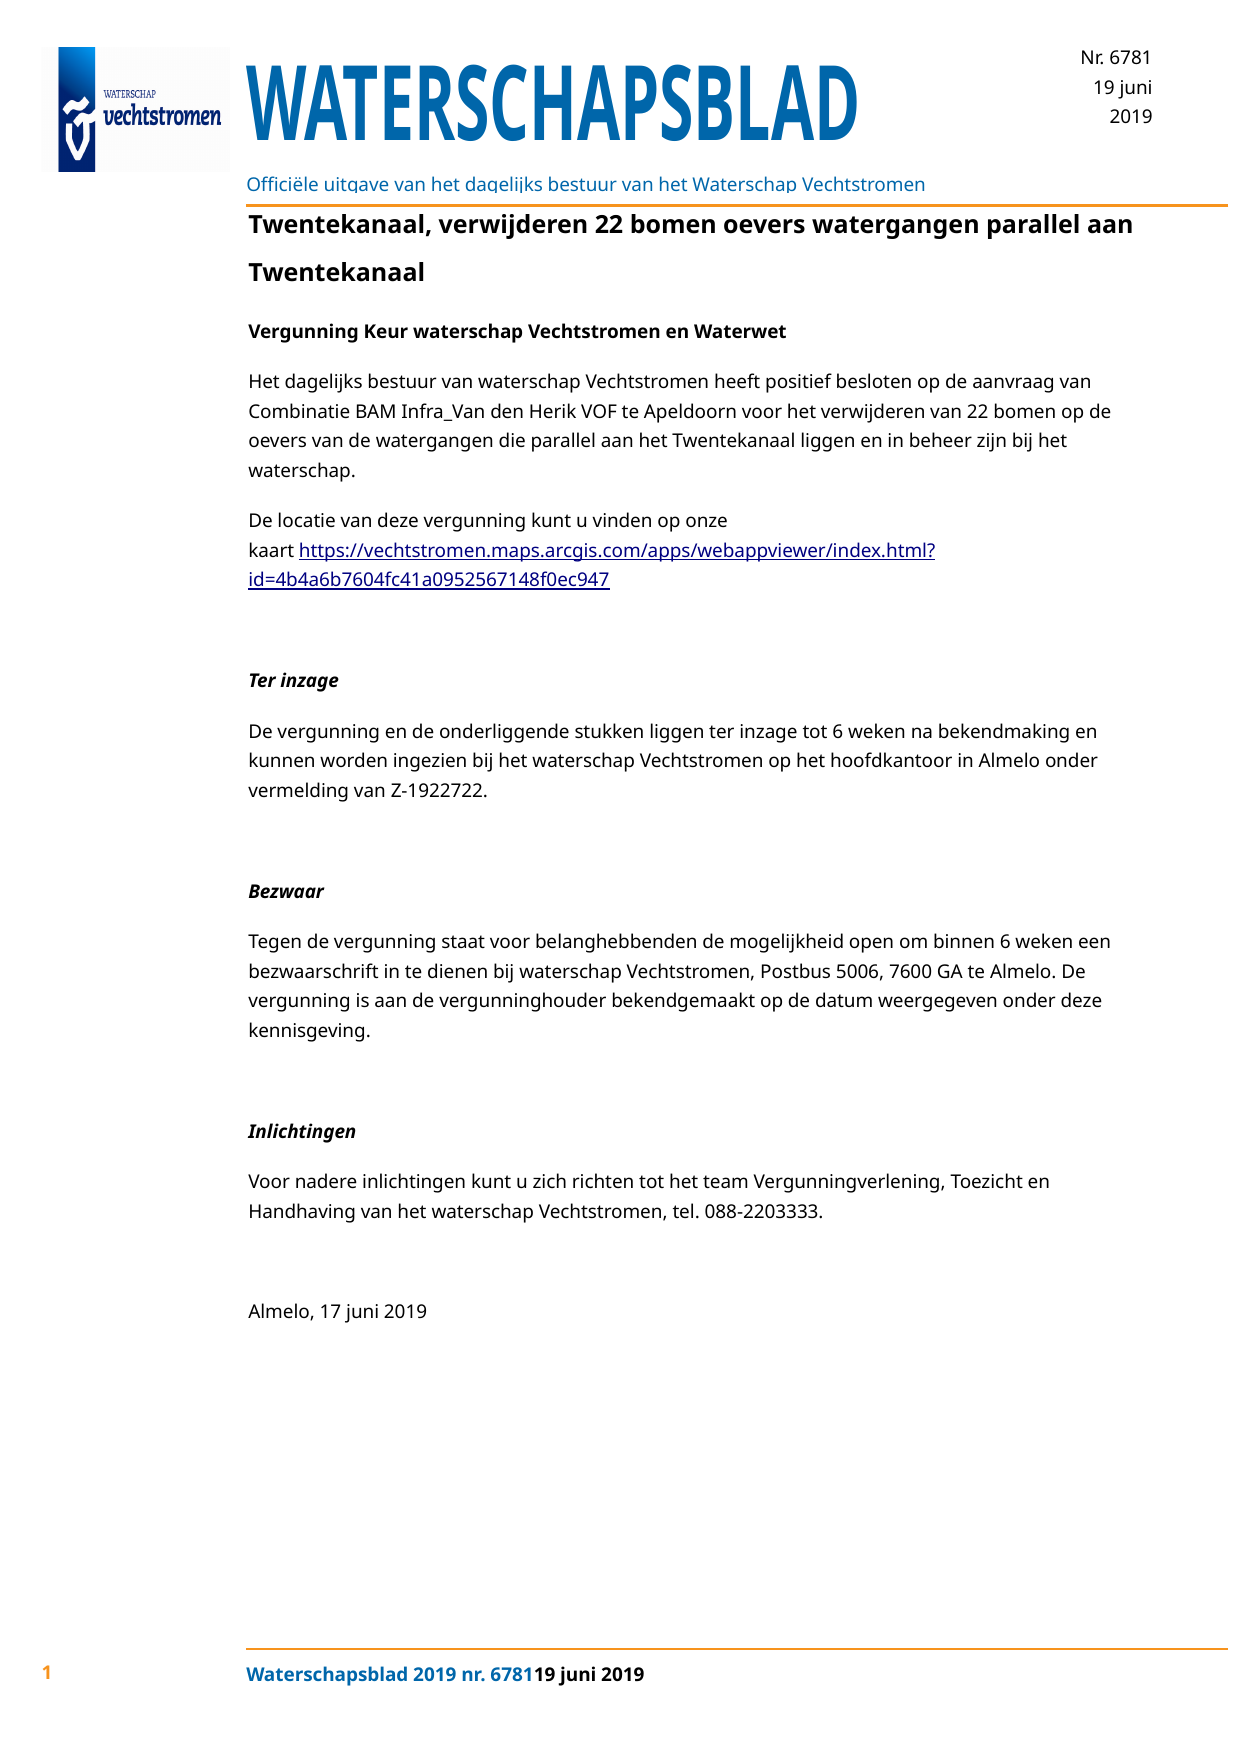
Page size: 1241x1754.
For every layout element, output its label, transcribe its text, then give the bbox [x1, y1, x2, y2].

text Inlichtingen [248, 1118, 1152, 1144]
text De vergunning en de onderliggende stukken liggen ter inzage tot 6 weken na bekendmaking en kunnen worden ingezien bij het waterschap Vechtstromen op het hoofdkantoor in Almelo onder vermelding van Z-1922722. [248, 718, 1152, 803]
text Vergunning Keur waterschap Vechtstromen en Waterwet [248, 318, 1152, 344]
text Bezwaar [248, 878, 1152, 904]
text Tegen de vergunning staat voor belanghebbenden de mogelijkheid open om binnen 6 weken een bezwaarschrift in te dienen bij waterschap Vechtstromen, Postbus 5006, 7600 GA te Almelo. De vergunning is aan de vergunninghouder bekendgemaakt op de datum weergegeven onder deze kennisgeving. [248, 928, 1152, 1043]
text Twentekanaal, verwijderen 22 bomen oevers watergangen parallel aan Twentekanaal [248, 207, 1152, 288]
text Voor nadere inlichtingen kunt u zich richten tot het team Vergunningverlening, Toezicht en Handhaving van het waterschap Vechtstromen, tel. 088-2203333. [248, 1168, 1152, 1224]
picture [41, 47, 231, 172]
text Het dagelijks bestuur van waterschap Vechtstromen heeft positief besloten op de aanvraag van Combinatie BAM Infra_Van den Herik VOF te Apeldoorn voor het verwijderen van 22 bomen op de oevers van de watergangen die parallel aan het Twentekanaal liggen en in beheer zijn bij het waterschap. [248, 368, 1152, 483]
text De locatie van deze vergunning kunt u vinden op onze kaart https://vechtstromen.maps.arcgis.com/apps/webappviewer/index.html?id=4b4a6b7604fc41a0952567148f0ec947 [248, 507, 1152, 592]
text Almelo, 17 juni 2019 [248, 1299, 1152, 1324]
text Ter inzage [248, 667, 1152, 693]
